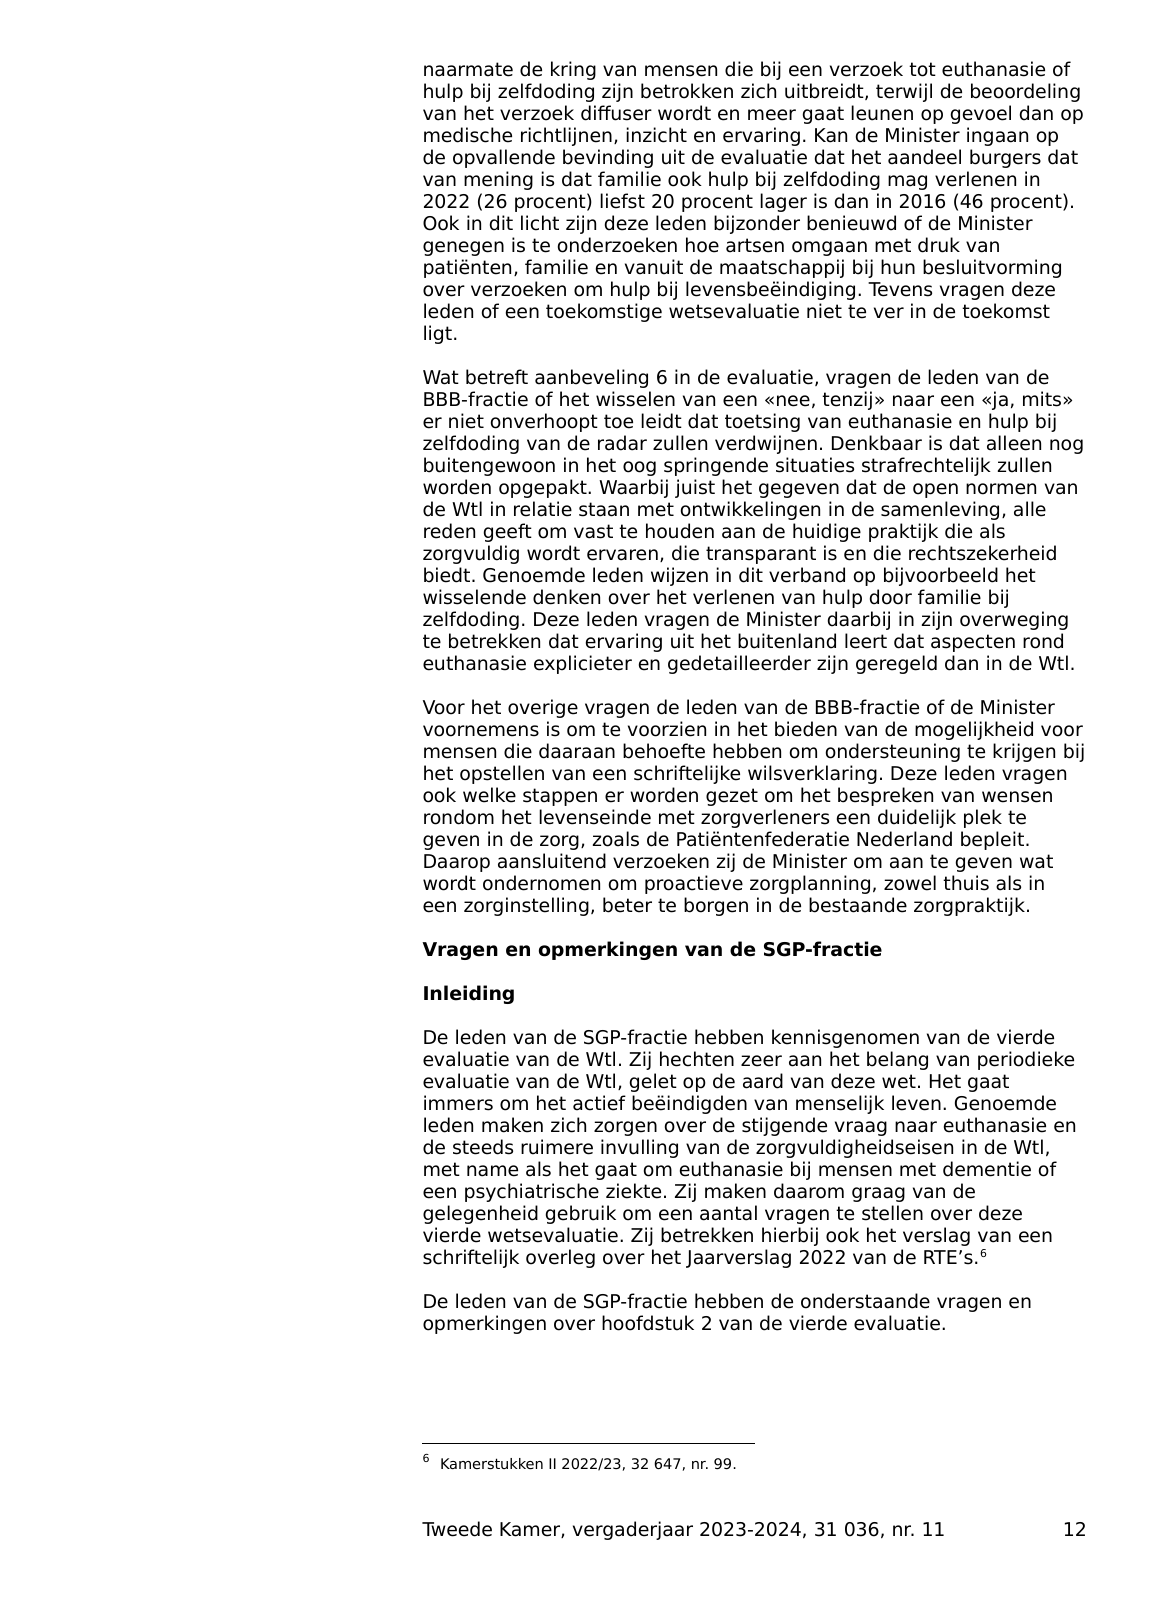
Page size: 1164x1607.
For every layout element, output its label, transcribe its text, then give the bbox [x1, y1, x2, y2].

text Kamerstukken II 2022/23, 32 647, nr. 99. [422, 1452, 1087, 1474]
subtitle Vragen en opmerkingen van de SGP-fractie [422, 939, 1087, 961]
text Voor het overige vragen de leden van de BBB-fractie of de Minister voornemens is om te voorzien in het bieden van de mogelijkheid voor mensen die daaraan behoefte hebben om ondersteuning te krijgen bij het opstellen van een schriftelijke wilsverklaring. Deze leden vragen ook welke stappen er worden gezet om het bespreken van wensen rondom het levenseinde met zorgverleners een duidelijk plek te geven in de zorg, zoals de Patiëntenfederatie Nederland bepleit. Daarop aansluitend verzoeken zij de Minister om aan te geven wat wordt ondernomen om proactieve zorgplanning, zowel thuis als in een zorginstelling, beter te borgen in de bestaande zorgpraktijk. [422, 697, 1087, 917]
text naarmate de kring van mensen die bij een verzoek tot euthanasie of hulp bij zelfdoding zijn betrokken zich uitbreidt, terwijl de beoordeling van het verzoek diffuser wordt en meer gaat leunen op gevoel dan op medische richtlijnen, inzicht en ervaring. Kan de Minister ingaan op de opvallende bevinding uit de evaluatie dat het aandeel burgers dat van mening is dat familie ook hulp bij zelfdoding mag verlenen in 2022 (26 procent) liefst 20 procent lager is dan in 2016 (46 procent). Ook in dit licht zijn deze leden bijzonder benieuwd of de Minister genegen is te onderzoeken hoe artsen omgaan met druk van patiënten, familie en vanuit de maatschappij bij hun besluitvorming over verzoeken om hulp bij levensbeëindiging. Tevens vragen deze leden of een toekomstige wetsevaluatie niet te ver in de toekomst ligt. [422, 59, 1087, 345]
text Wat betreft aanbeveling 6 in de evaluatie, vragen de leden van de BBB-fractie of het wisselen van een «nee, tenzij» naar een «ja, mits» er niet onverhoopt toe leidt dat toetsing van euthanasie en hulp bij zelfdoding van de radar zullen verdwijnen. Denkbaar is dat alleen nog buitengewoon in het oog springende situaties strafrechtelijk zullen worden opgepakt. Waarbij juist het gegeven dat de open normen van de Wtl in relatie staan met ontwikkelingen in de samenleving, alle reden geeft om vast te houden aan de huidige praktijk die als zorgvuldig wordt ervaren, die transparant is en die rechtszekerheid biedt. Genoemde leden wijzen in dit verband op bijvoorbeeld het wisselende denken over het verlenen van hulp door familie bij zelfdoding. Deze leden vragen de Minister daarbij in zijn overweging te betrekken dat ervaring uit het buitenland leert dat aspecten rond euthanasie explicieter en gedetailleerder zijn geregeld dan in de Wtl. [422, 367, 1087, 675]
subtitle Inleiding [422, 983, 1087, 1005]
text De leden van de SGP-fractie hebben kennisgenomen van de vierde evaluatie van de Wtl. Zij hechten zeer aan het belang van periodieke evaluatie van de Wtl, gelet op de aard van deze wet. Het gaat immers om het actief beëindigden van menselijk leven. Genoemde leden maken zich zorgen over de stijgende vraag naar euthanasie en de steeds ruimere invulling van de zorgvuldigheidseisen in de Wtl, met name als het gaat om euthanasie bij mensen met dementie of een psychiatrische ziekte. Zij maken daarom graag van de gelegenheid gebruik om een aantal vragen te stellen over deze vierde wetsevaluatie. Zij betrekken hierbij ook het verslag van een schriftelijk overleg over het Jaarverslag 2022 van de RTE’s. [422, 1027, 1087, 1269]
text De leden van de SGP-fractie hebben de onderstaande vragen en opmerkingen over hoofdstuk 2 van de vierde evaluatie. [422, 1291, 1087, 1335]
